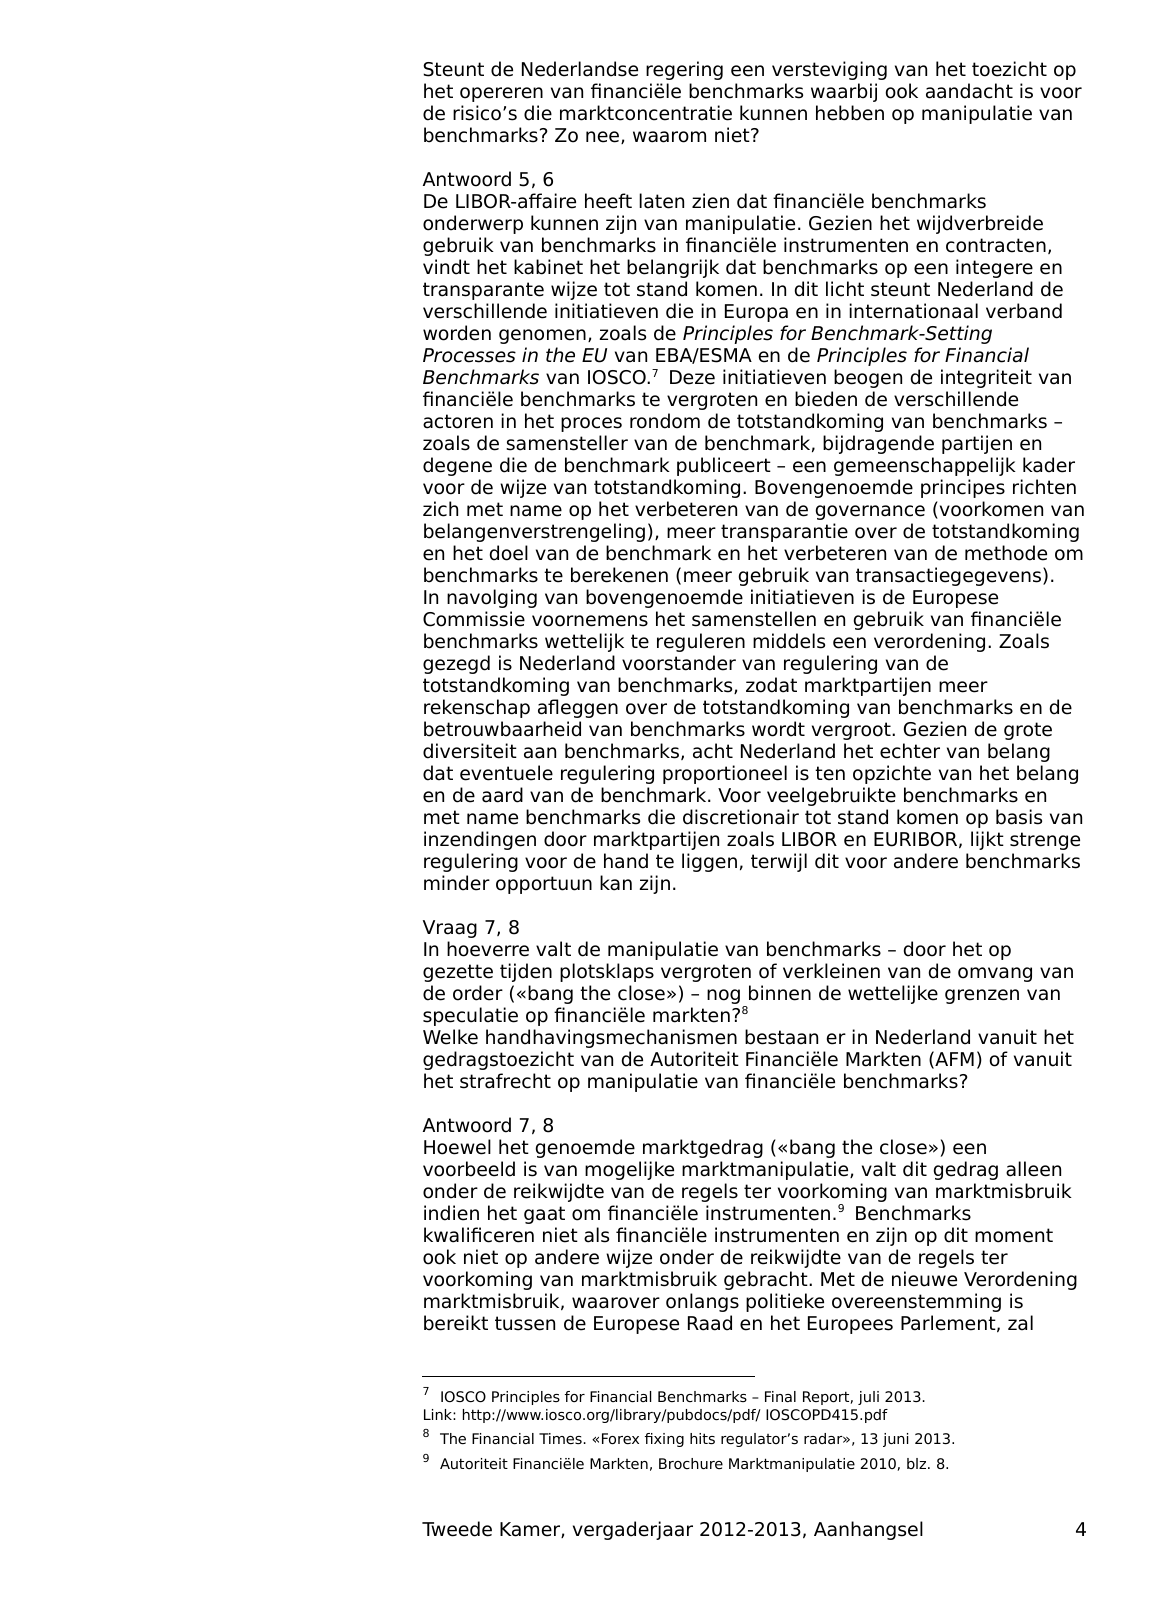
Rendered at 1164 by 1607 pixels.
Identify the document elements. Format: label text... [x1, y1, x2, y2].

text De LIBOR-affaire heeft laten zien dat financiële benchmarks onderwerp kunnen zijn van manipulatie. Gezien het wijdverbreide gebruik van benchmarks in financiële instrumenten en contracten, vindt het kabinet het belangrijk dat benchmarks op een integere en transparante wijze tot stand komen. In dit licht steunt Nederland de verschillende initiatieven die in Europa en in internationaal verband worden genomen, zoals de Principles for Benchmark-Setting Processes in the EU van EBA/ESMA en de Principles for Financial Benchmarks van IOSCO. Deze initiatieven beogen de integriteit van financiële benchmarks te vergroten en bieden de verschillende actoren in het proces rondom de totstandkoming van benchmarks – zoals de samensteller van de benchmark, bijdragende partijen en degene die de benchmark publiceert – een gemeenschappelijk kader voor de wijze van totstandkoming. Bovengenoemde principes richten zich met name op het verbeteren van de governance (voorkomen van belangenverstrengeling), meer transparantie over de totstandkoming en het doel van de benchmark en het verbeteren van de methode om benchmarks te berekenen (meer gebruik van transactiegegevens). [422, 191, 1087, 587]
text In navolging van bovengenoemde initiatieven is de Europese Commissie voornemens het samenstellen en gebruik van financiële benchmarks wettelijk te reguleren middels een verordening. Zoals gezegd is Nederland voorstander van regulering van de totstandkoming van benchmarks, zodat marktpartijen meer rekenschap afleggen over de totstandkoming van benchmarks en de betrouwbaarheid van benchmarks wordt vergroot. Gezien de grote diversiteit aan benchmarks, acht Nederland het echter van belang dat eventuele regulering proportioneel is ten opzichte van het belang en de aard van de benchmark. Voor veelgebruikte benchmarks en met name benchmarks die discretionair tot stand komen op basis van inzendingen door marktpartijen zoals LIBOR en EURIBOR, lijkt strenge regulering voor de hand te liggen, terwijl dit voor andere benchmarks minder opportuun kan zijn. [422, 587, 1087, 894]
text Vraag 7, 8 [422, 917, 1087, 939]
text IOSCO Principles for Financial Benchmarks – Final Report, juli 2013. [422, 1385, 1087, 1407]
text Antwoord 5, 6 [422, 169, 1087, 191]
text Steunt de Nederlandse regering een versteviging van het toezicht op het opereren van financiële benchmarks waarbij ook aandacht is voor de risico’s die marktconcentratie kunnen hebben op manipulatie van benchmarks? Zo nee, waarom niet? [422, 59, 1087, 147]
text Antwoord 7, 8 [422, 1115, 1087, 1137]
text Welke handhavingsmechanismen bestaan er in Nederland vanuit het gedragstoezicht van de Autoriteit Financiële Markten (AFM) of vanuit het strafrecht op manipulatie van financiële benchmarks? [422, 1027, 1087, 1092]
text Link: http://www.iosco.org/library/pubdocs/pdf/ IOSCOPD415.pdf [422, 1407, 1087, 1424]
text In hoeverre valt de manipulatie van benchmarks – door het op gezette tijden plotsklaps vergroten of verkleinen van de omvang van de order («bang the close») – nog binnen de wettelijke grenzen van speculatie op financiële markten? [422, 939, 1087, 1027]
text Autoriteit Financiële Markten, Brochure Marktmanipulatie 2010, blz. 8. [422, 1452, 1087, 1474]
text Hoewel het genoemde marktgedrag («bang the close») een voorbeeld is van mogelijke marktmanipulatie, valt dit gedrag alleen onder de reikwijdte van de regels ter voorkoming van marktmisbruik indien het gaat om financiële instrumenten. Benchmarks kwalificeren niet als financiële instrumenten en zijn op dit moment ook niet op andere wijze onder de reikwijdte van de regels ter voorkoming van marktmisbruik gebracht. Met de nieuwe Verordening marktmisbruik, waarover onlangs politieke overeenstemming is bereikt tussen de Europese Raad en het Europees Parlement, zal [422, 1137, 1087, 1334]
text The Financial Times. «Forex fixing hits regulator’s radar», 13 juni 2013. [422, 1427, 1087, 1449]
